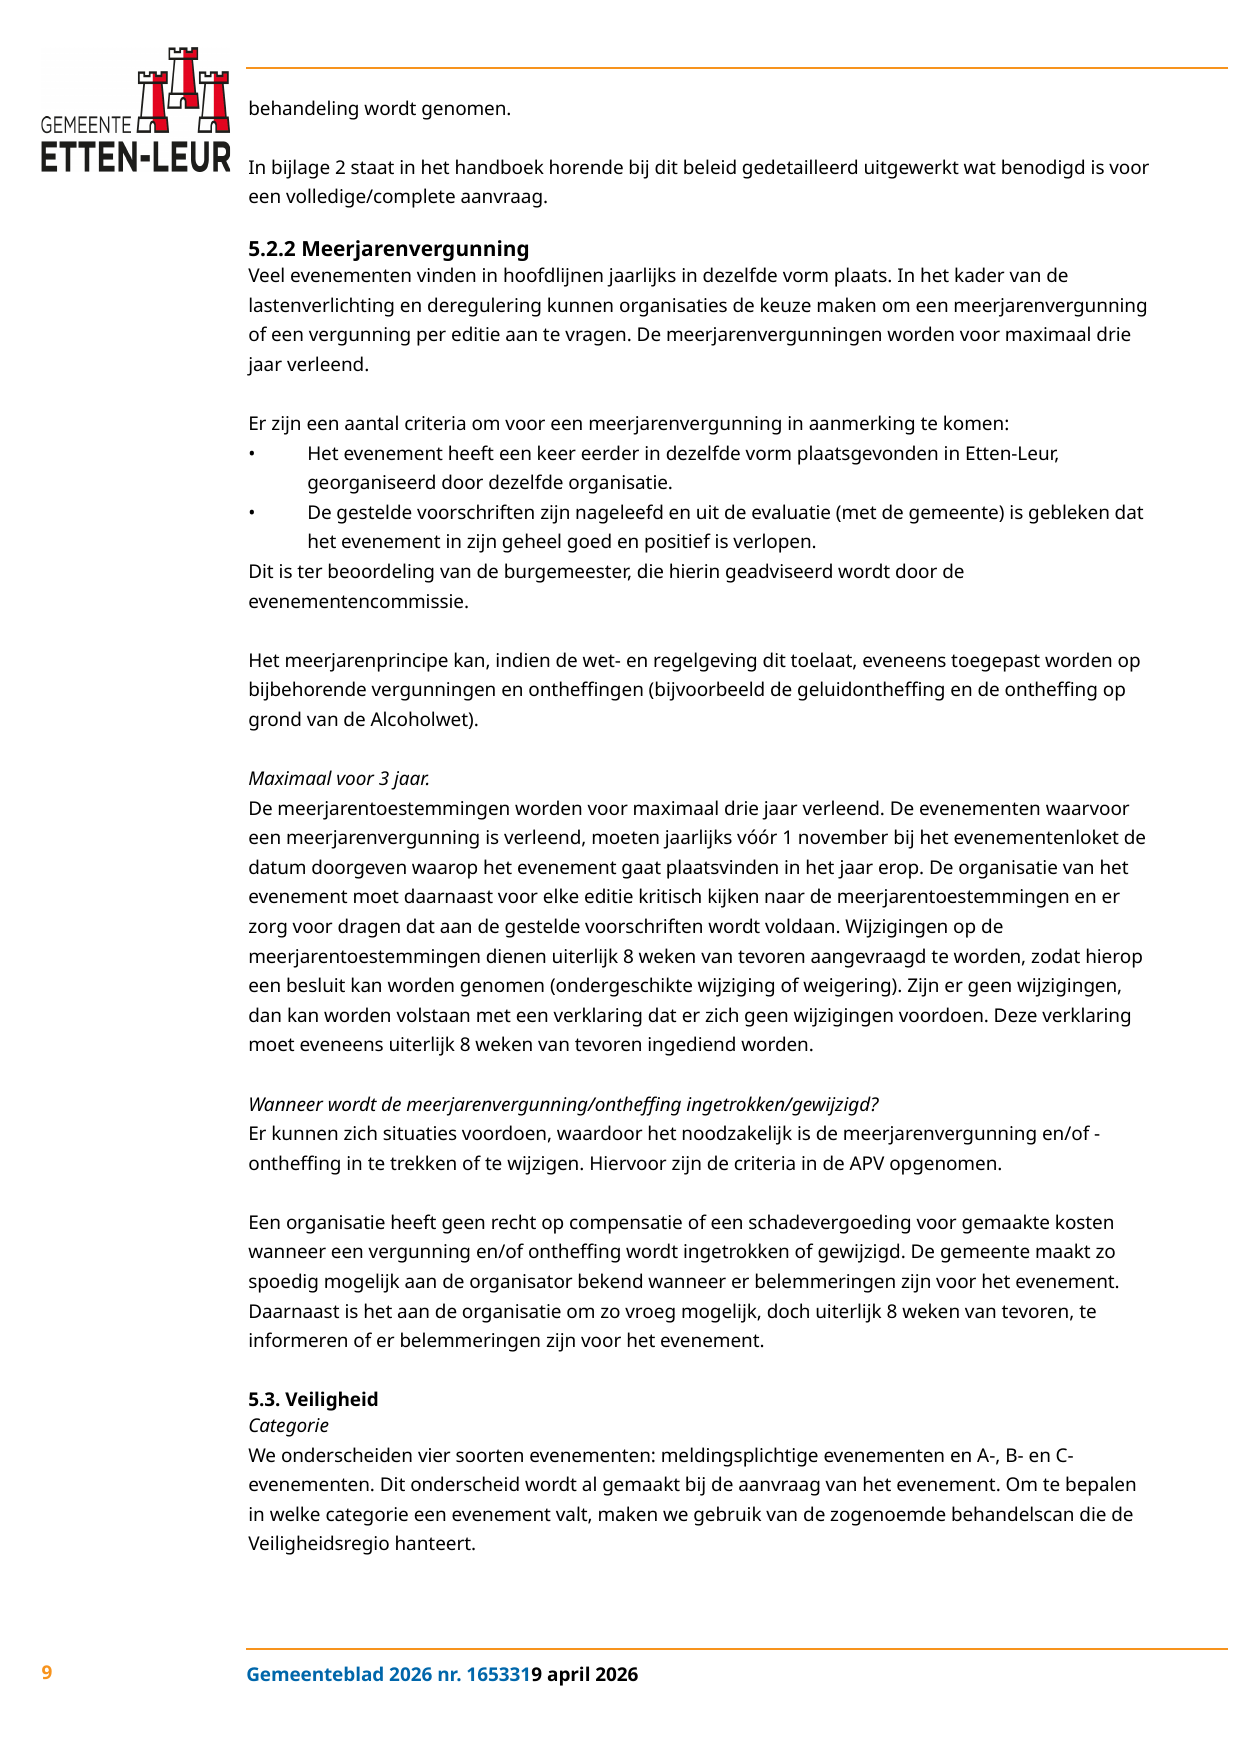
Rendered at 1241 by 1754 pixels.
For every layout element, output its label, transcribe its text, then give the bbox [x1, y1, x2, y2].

text 5.2.2 Meerjarenvergunning [248, 234, 1152, 262]
text Categorie [248, 1412, 1152, 1438]
picture [41, 47, 231, 172]
text behandeling wordt genomen. [248, 95, 1152, 121]
text In bijlage 2 staat in het handboek horende bij dit beleid gedetailleerd uitgewerkt wat benodigd is voor een volledige/complete aanvraag. [248, 154, 1152, 209]
text Een organisatie heeft geen recht op compensatie of een schadevergoeding voor gemaakte kosten wanneer een vergunning en/of ontheffing wordt ingetrokken of gewijzigd. De gemeente maakt zo spoedig mogelijk aan de organisator bekend wanneer er belemmeringen zijn voor het evenement. Daarnaast is het aan de organisatie om zo vroeg mogelijk, doch uiterlijk 8 weken van tevoren, te informeren of er belemmeringen zijn voor het evenement. [248, 1209, 1152, 1353]
text Maximaal voor 3 jaar. [248, 765, 1152, 791]
list Het evenement heeft een keer eerder in dezelfde vorm plaatsgevonden in Etten-Leur, georganiseerd door dezelfde organisatie. [248, 440, 1152, 495]
text Er kunnen zich situaties voordoen, waardoor het noodzakelijk is de meerjarenvergunning en/of -ontheffing in te trekken of te wijzigen. Hiervoor zijn de criteria in de APV opgenomen. [248, 1120, 1152, 1176]
text Veel evenementen vinden in hoofdlijnen jaarlijks in dezelfde vorm plaats. In het kader van de lastenverlichting en deregulering kunnen organisaties de keuze maken om een meerjarenvergunning of een vergunning per editie aan te vragen. De meerjarenvergunningen worden voor maximaal drie jaar verleend. [248, 262, 1152, 377]
text We onderscheiden vier soorten evenementen: meldingsplichtige evenementen en A-, B- en C-evenementen. Dit onderscheid wordt al gemaakt bij de aanvraag van het evenement. Om te bepalen in welke categorie een evenement valt, maken we gebruik van de zogenoemde behandelscan die de Veiligheidsregio hanteert. [248, 1442, 1152, 1556]
text De meerjarentoestemmingen worden voor maximaal drie jaar verleend. De evenementen waarvoor een meerjarenvergunning is verleend, moeten jaarlijks vóór 1 november bij het evenementenloket de datum doorgeven waarop het evenement gaat plaatsvinden in het jaar erop. De organisatie van het evenement moet daarnaast voor elke editie kritisch kijken naar de meerjarentoestemmingen en er zorg voor dragen dat aan de gestelde voorschriften wordt voldaan. Wijzigingen op de meerjarentoestemmingen dienen uiterlijk 8 weken van tevoren aangevraagd te worden, zodat hierop een besluit kan worden genomen (ondergeschikte wijziging of weigering). Zijn er geen wijzigingen, dan kan worden volstaan met een verklaring dat er zich geen wijzigingen voordoen. Deze verklaring moet eveneens uiterlijk 8 weken van tevoren ingediend worden. [248, 795, 1152, 1057]
text Dit is ter beoordeling van de burgemeester, die hierin geadviseerd wordt door de evenementencommissie. [248, 558, 1152, 613]
text Er zijn een aantal criteria om voor een meerjarenvergunning in aanmerking te komen: [248, 410, 1152, 436]
text Wanneer wordt de meerjarenvergunning/ontheffing ingetrokken/gewijzigd? [248, 1091, 1152, 1116]
list De gestelde voorschriften zijn nageleefd en uit de evaluatie (met de gemeente) is gebleken dat het evenement in zijn geheel goed en positief is verlopen. [248, 499, 1152, 554]
text 5.3. Veiligheid [248, 1387, 1152, 1412]
text Het meerjarenprincipe kan, indien de wet- en regelgeving dit toelaat, eveneens toegepast worden op bijbehorende vergunningen en ontheffingen (bijvoorbeeld de geluidontheffing en de ontheffing op grond van de Alcoholwet). [248, 647, 1152, 732]
